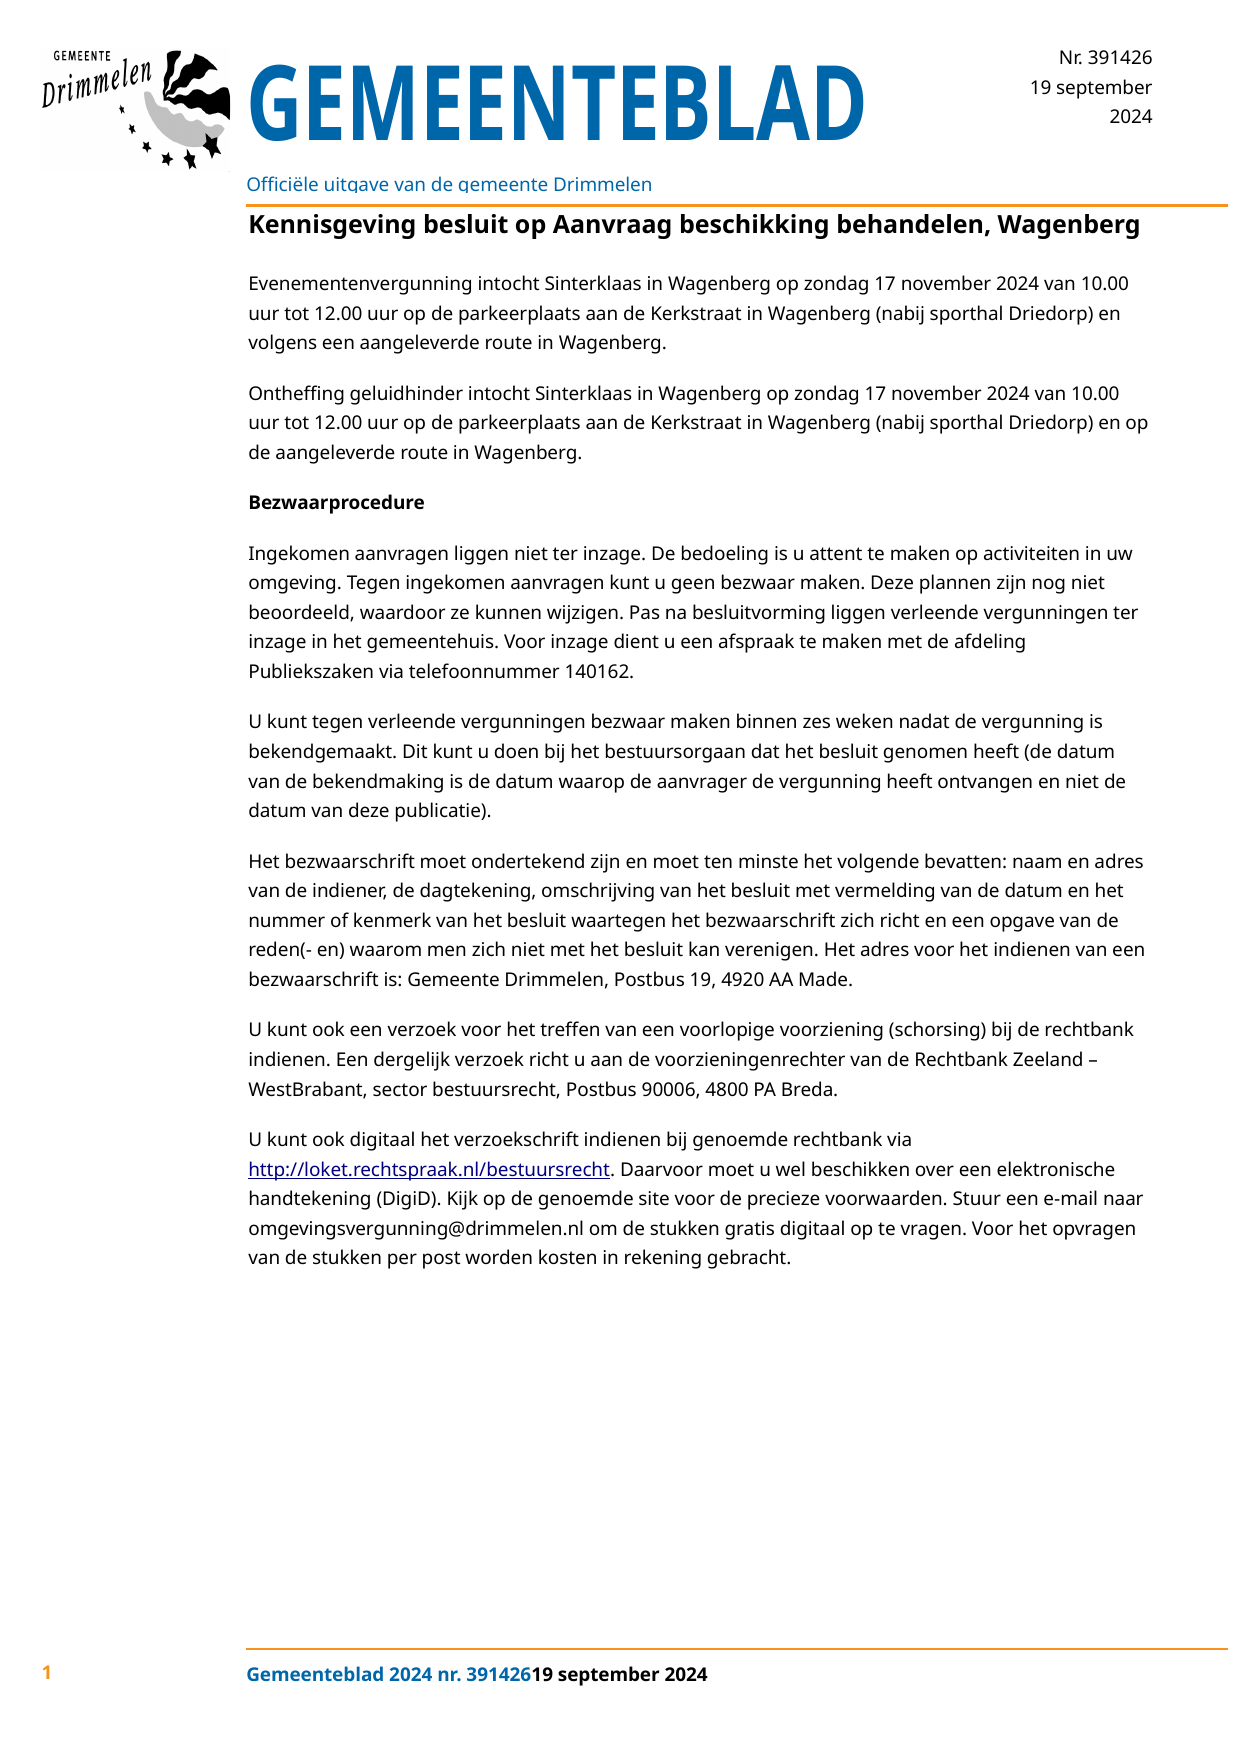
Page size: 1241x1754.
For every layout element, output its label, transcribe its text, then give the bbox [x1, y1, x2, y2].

text Evenementenvergunning intocht Sinterklaas in Wagenberg op zondag 17 november 2024 van 10.00 uur tot 12.00 uur op de parkeerplaats aan de Kerkstraat in Wagenberg (nabij sporthal Driedorp) en volgens een aangeleverde route in Wagenberg. [248, 270, 1152, 355]
text U kunt tegen verleende vergunningen bezwaar maken binnen zes weken nadat de vergunning is bekendgemaakt. Dit kunt u doen bij het bestuursorgaan dat het besluit genomen heeft (de datum van de bekendmaking is de datum waarop de aanvrager de vergunning heeft ontvangen en niet de datum van deze publicatie). [248, 709, 1152, 823]
text Kennisgeving besluit op Aanvraag beschikking behandelen, Wagenberg [248, 207, 1152, 241]
text U kunt ook een verzoek voor het treffen van een voorlopige voorziening (schorsing) bij de rechtbank indienen. Een dergelijk verzoek richt u aan de voorzieningenrechter van de Rechtbank Zeeland – WestBrabant, sector bestuursrecht, Postbus 90006, 4800 PA Breda. [248, 1017, 1152, 1101]
text Ingekomen aanvragen liggen niet ter inzage. De bedoeling is u attent te maken op activiteiten in uw omgeving. Tegen ingekomen aanvragen kunt u geen bezwaar maken. Deze plannen zijn nog niet beoordeeld, waardoor ze kunnen wijzigen. Pas na besluitvorming liggen verleende vergunningen ter inzage in het gemeentehuis. Voor inzage dient u een afspraak te maken met de afdeling Publiekszaken via telefoonnummer 140162. [248, 540, 1152, 684]
text U kunt ook digitaal het verzoekschrift indienen bij genoemde rechtbank via http://loket.rechtspraak.nl/bestuursrecht. Daarvoor moet u wel beschikken over een elektronische handtekening (DigiD). Kijk op de genoemde site voor de precieze voorwaarden. Stuur een e-mail naar omgevingsvergunning@drimmelen.nl om de stukken gratis digitaal op te vragen. Voor het opvragen van de stukken per post worden kosten in rekening gebracht. [248, 1126, 1152, 1270]
text Bezwaarprocedure [248, 489, 1152, 515]
text Het bezwaarschrift moet ondertekend zijn en moet ten minste het volgende bevatten: naam en adres van de indiener, de dagtekening, omschrijving van het besluit met vermelding van de datum en het nummer of kenmerk van het besluit waartegen het bezwaarschrift zich richt en een opgave van de reden(- en) waarom men zich niet met het besluit kan verenigen. Het adres voor het indienen van een bezwaarschrift is: Gemeente Drimmelen, Postbus 19, 4920 AA Made. [248, 848, 1152, 992]
text Ontheffing geluidhinder intocht Sinterklaas in Wagenberg op zondag 17 november 2024 van 10.00 uur tot 12.00 uur op de parkeerplaats aan de Kerkstraat in Wagenberg (nabij sporthal Driedorp) en op de aangeleverde route in Wagenberg. [248, 380, 1152, 465]
picture [41, 47, 231, 172]
